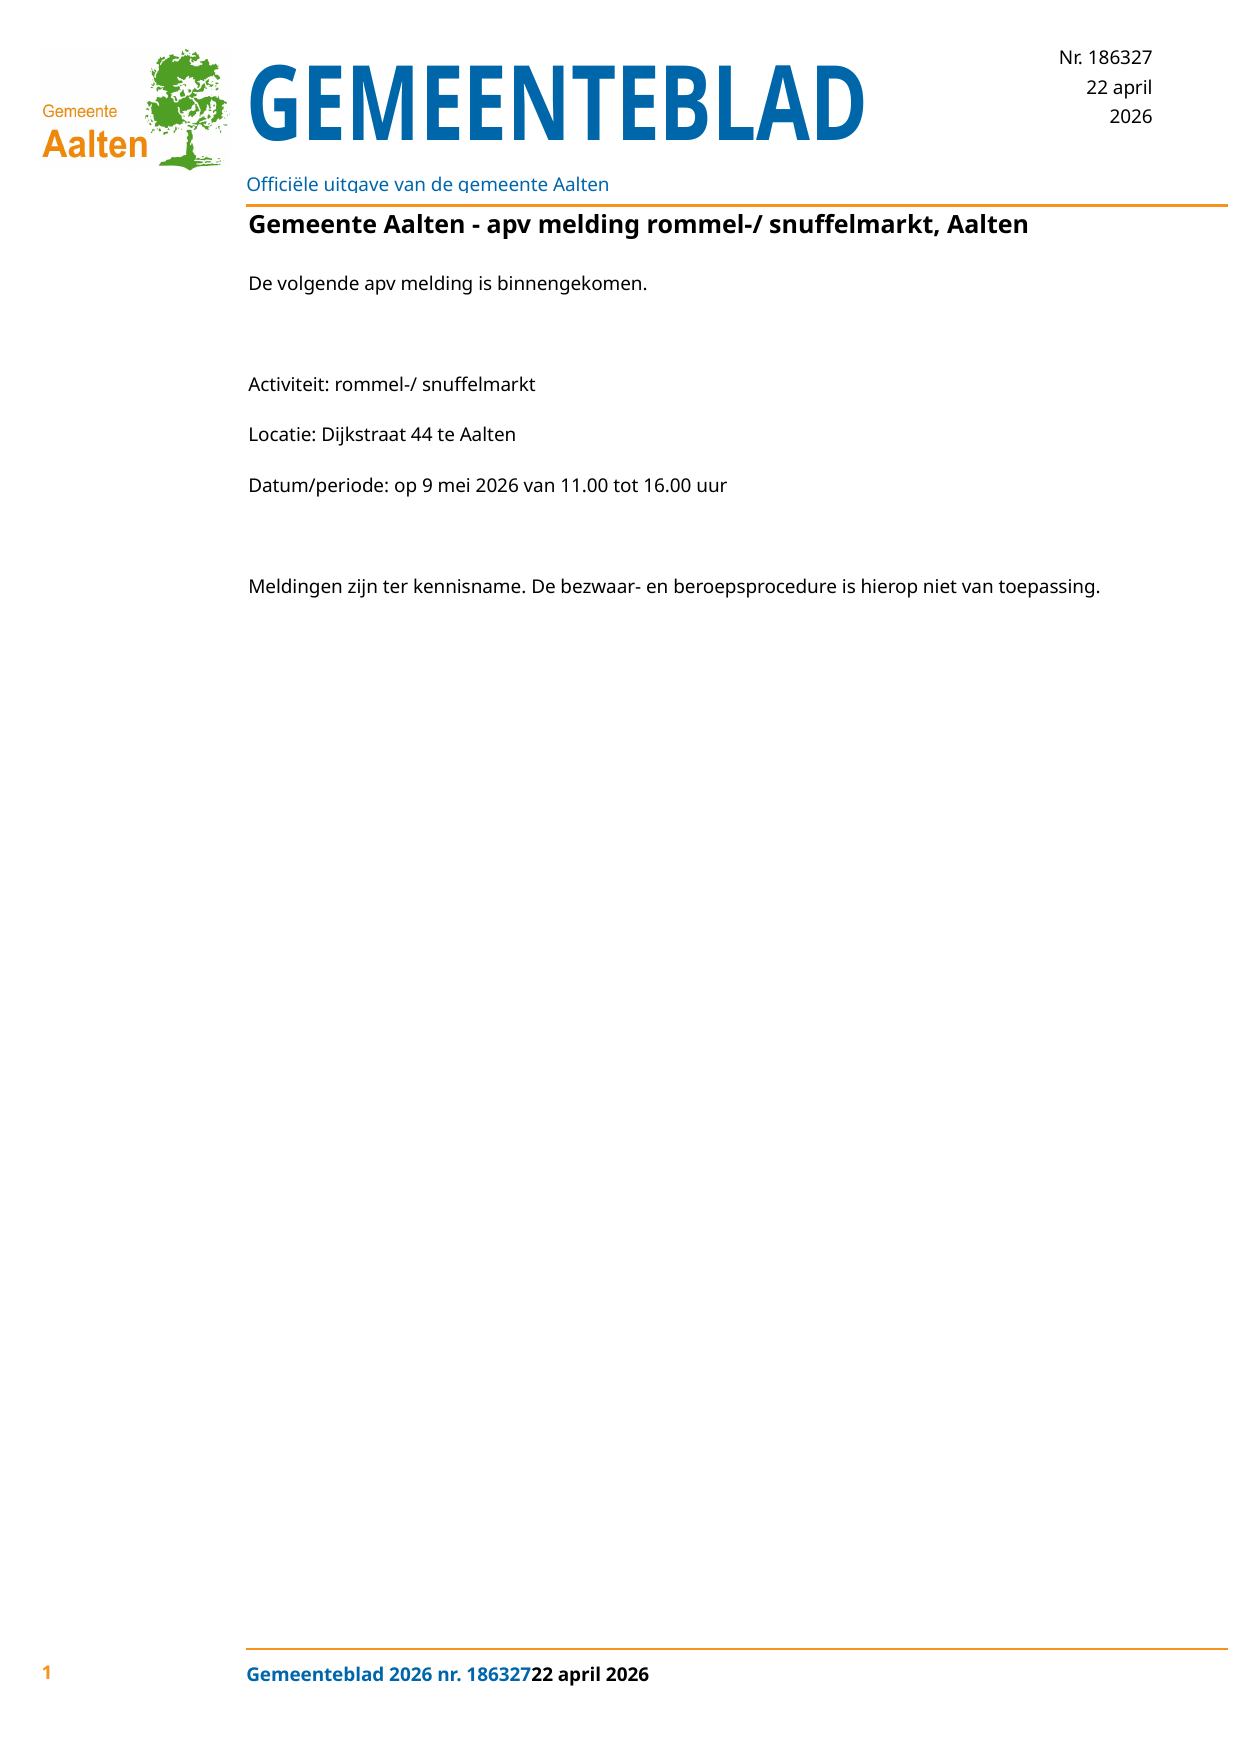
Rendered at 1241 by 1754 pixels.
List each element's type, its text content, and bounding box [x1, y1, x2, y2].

text De volgende apv melding is binnengekomen. [248, 270, 1152, 296]
text Activiteit: rommel-/ snuffelmarkt [248, 371, 1152, 397]
text Meldingen zijn ter kennisname. De bezwaar- en beroepsprocedure is hierop niet van toepassing. [248, 573, 1152, 598]
text Datum/periode: op 9 mei 2026 van 11.00 tot 16.00 uur [248, 472, 1152, 498]
text Locatie: Dijkstraat 44 te Aalten [248, 422, 1152, 447]
text Gemeente Aalten - apv melding rommel-/ snuffelmarkt, Aalten [248, 207, 1152, 241]
picture [41, 47, 231, 172]
